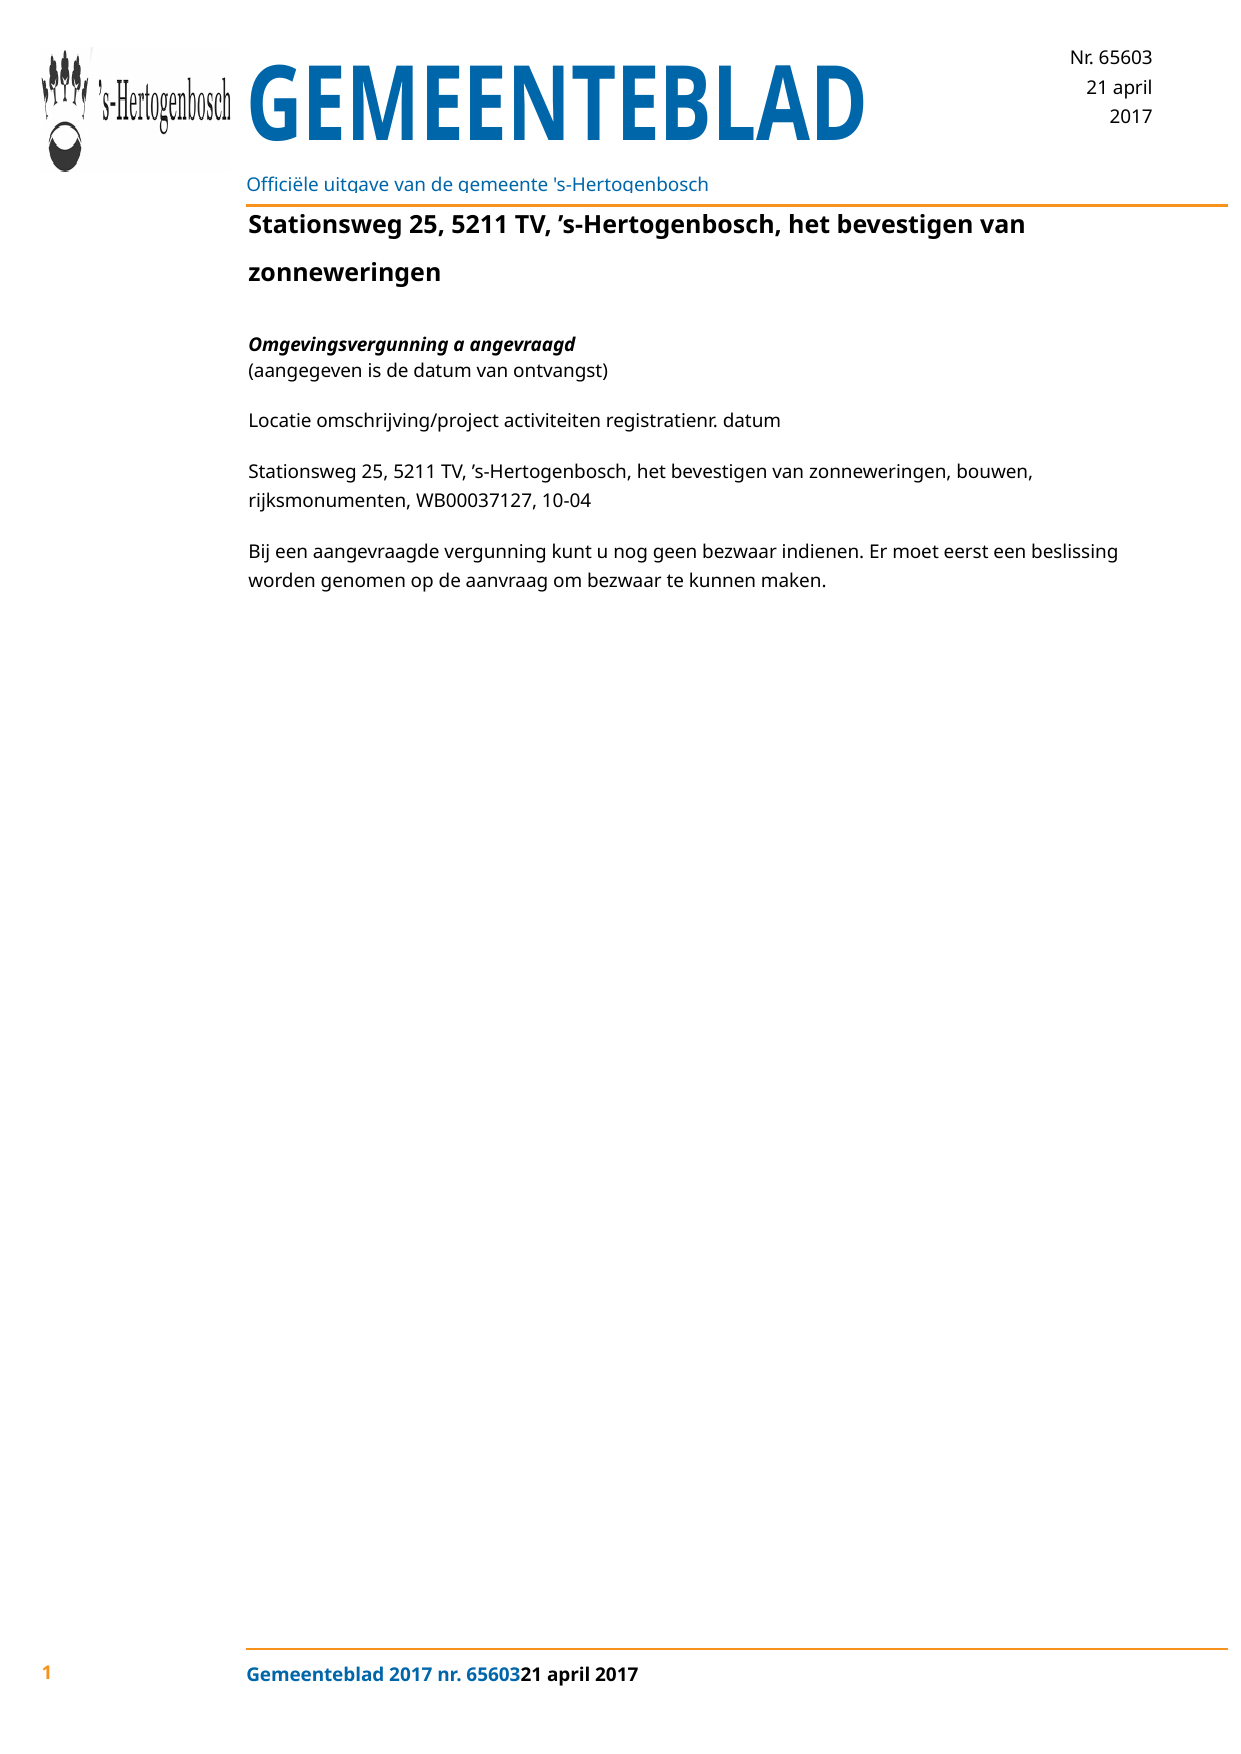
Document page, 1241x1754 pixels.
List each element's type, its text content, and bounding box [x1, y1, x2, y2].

picture [41, 47, 231, 172]
text Omgevingsvergunning a angevraagd [248, 331, 1152, 357]
text Stationsweg 25, 5211 TV, ’s-Hertogenbosch, het bevestigen van zonneweringen [248, 207, 1152, 288]
text Locatie omschrijving/project activiteiten registratienr. datum [248, 408, 1152, 433]
text Bij een aangevraagde vergunning kunt u nog geen bezwaar indienen. Er moet eerst een beslissing worden genomen op de aanvraag om bezwaar te kunnen maken. [248, 538, 1152, 593]
text (aangegeven is de datum van ontvangst) [248, 357, 1152, 383]
text Stationsweg 25, 5211 TV, ’s-Hertogenbosch, het bevestigen van zonneweringen, bouwen, rijksmonumenten, WB00037127, 10-04 [248, 458, 1152, 513]
